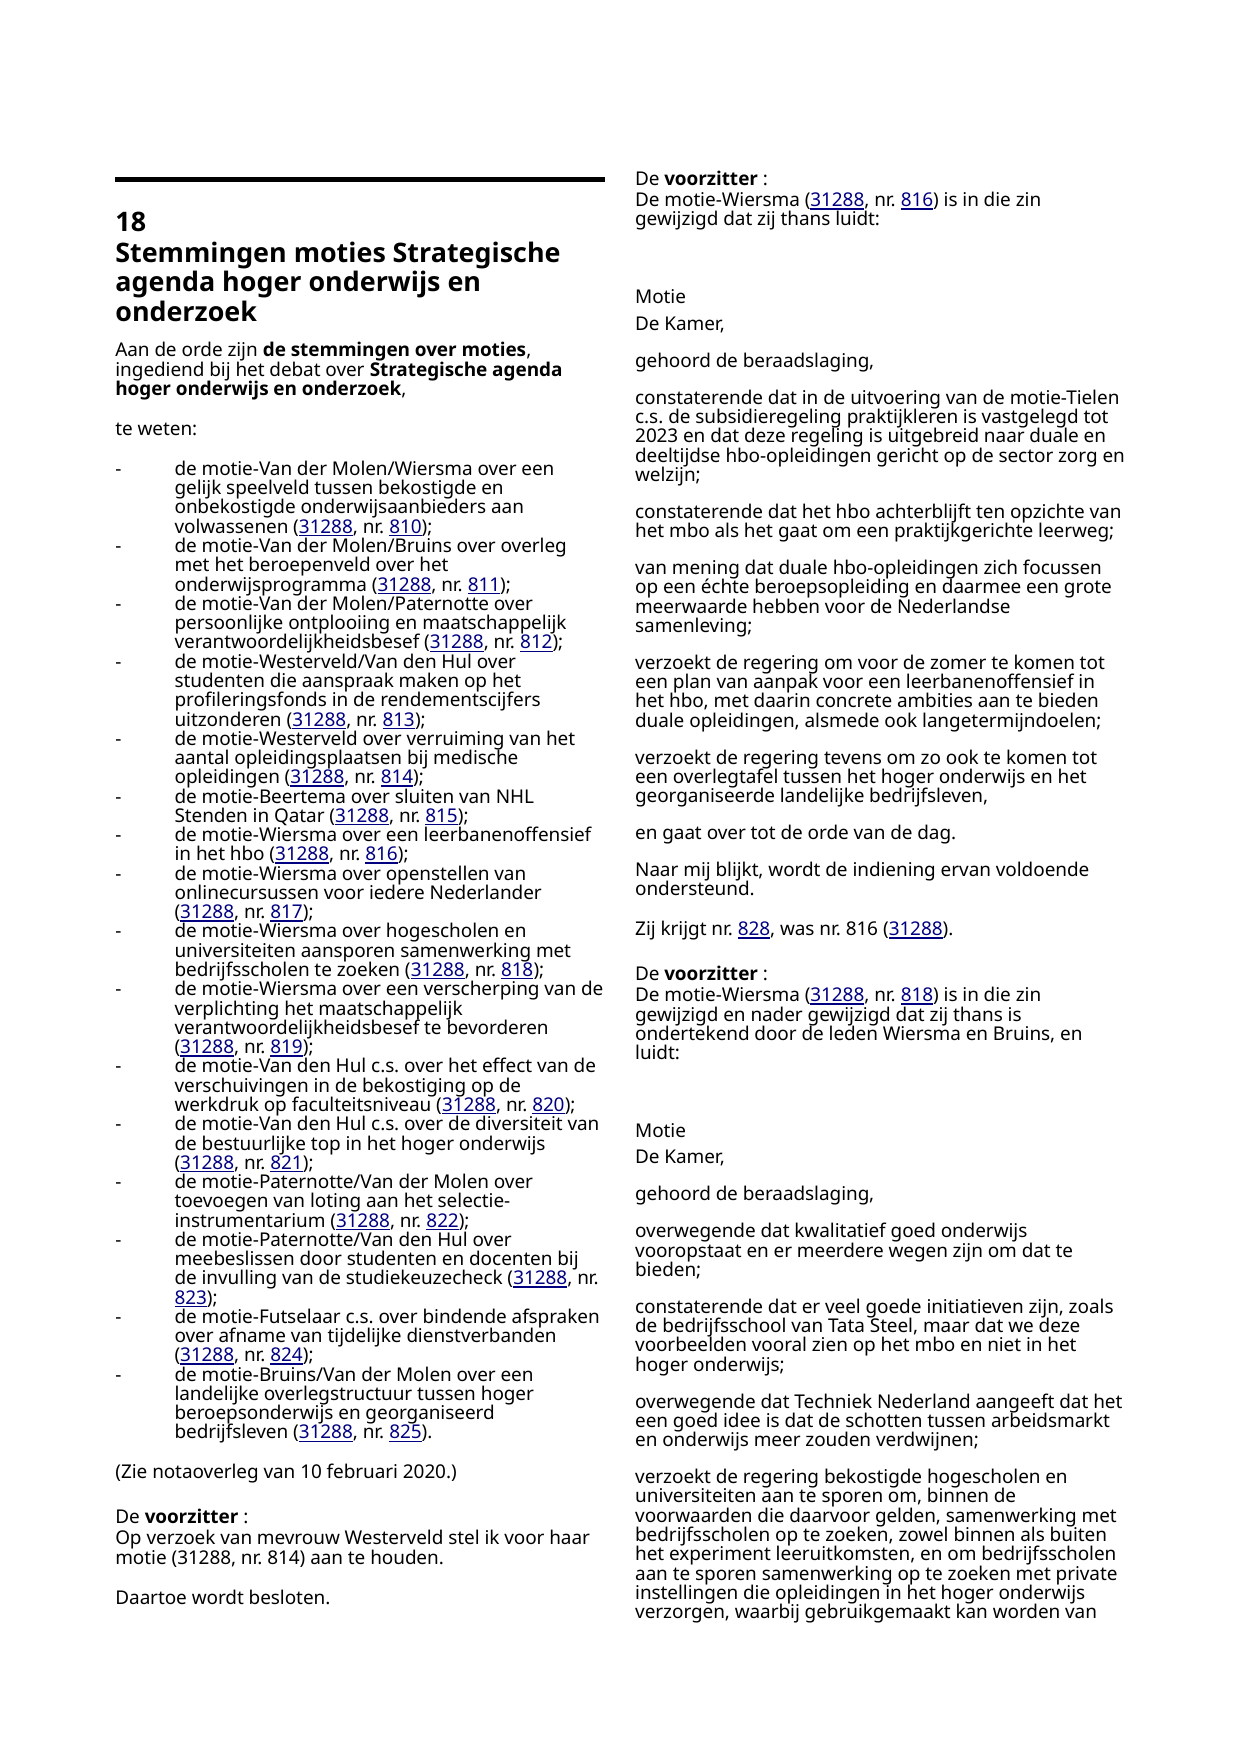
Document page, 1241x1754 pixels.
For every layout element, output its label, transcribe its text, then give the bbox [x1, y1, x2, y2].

text verzoekt de regering tevens om zo ook te komen tot een overlegtafel tussen het hoger onderwijs en het georganiseerde landelijke bedrijfsleven, [635, 749, 1125, 806]
text Naar mij blijkt, wordt de indiening ervan voldoende ondersteund. [635, 861, 1125, 900]
list de motie-Van der Molen/Paternotte over persoonlijke ontplooiing en maatschappelijk verantwoordelijkheidsbesef (31288, nr. 812); [115, 595, 605, 653]
list de motie-Van der Molen/Bruins over overleg met het beroepenveld over het onderwijsprogramma (31288, nr. 811); [115, 537, 605, 595]
text van mening dat duale hbo-opleidingen zich focussen op een échte beroepsopleiding en daarmee een grote meerwaarde hebben voor de Nederlandse samenleving; [635, 559, 1125, 636]
text Zij krijgt nr. 828, was nr. 816 (31288). [635, 920, 1125, 940]
text Stemmingen moties Strategische agenda hoger onderwijs en onderzoek [115, 239, 605, 341]
text Op verzoek van mevrouw Westerveld stel ik voor haar motie (31288, nr. 814) aan te houden. [115, 1529, 605, 1568]
text overwegende dat kwalitatief goed onderwijs vooropstaat en er meerdere wegen zijn om dat te bieden; [635, 1222, 1125, 1280]
text Aan de orde zijn de stemmingen over moties, ingediend bij het debat over Strategische agenda hoger onderwijs en onderzoek, [115, 341, 605, 399]
text constaterende dat in de uitvoering van de motie-Tielen c.s. de subsidieregeling praktijkleren is vastgelegd tot 2023 en dat deze regeling is uitgebreid naar duale en deeltijdse hbo-opleidingen gericht op de sector zorg en welzijn; [635, 389, 1125, 485]
text Daartoe wordt besloten. [115, 1589, 605, 1608]
text De voorzitter : [635, 165, 1125, 191]
text Motie [635, 283, 1125, 309]
list de motie-Beertema over sluiten van NHL Stenden in Qatar (31288, nr. 815); [115, 788, 605, 826]
text constaterende dat er veel goede initiatieven zijn, zoals de bedrijfsschool van Tata Steel, maar dat we deze voorbeelden vooral zien op het mbo en niet in het hoger onderwijs; [635, 1298, 1125, 1375]
list de motie-Paternotte/Van der Molen over toevoegen van loting aan het selectie-instrumentarium (31288, nr. 822); [115, 1173, 605, 1231]
text De voorzitter : [635, 961, 1125, 986]
text gehoord de beraadslaging, [635, 352, 1125, 371]
list de motie-Van der Molen/Wiersma over een gelijk speelveld tussen bekostigde en onbekostigde onderwijsaanbieders aan volwassenen (31288, nr. 810); [115, 460, 605, 537]
text te weten: [115, 420, 605, 439]
text constaterende dat het hbo achterblijft ten opzichte van het mbo als het gaat om een praktijkgerichte leerweg; [635, 503, 1125, 541]
text De Kamer, [635, 1148, 1125, 1168]
list de motie-Bruins/Van der Molen over een landelijke overlegstructuur tussen hoger beroepsonderwijs en georganiseerd bedrijfsleven (31288, nr. 825). [115, 1366, 605, 1443]
text De motie-Wiersma (31288, nr. 816) is in die zin gewijzigd dat zij thans luidt: [635, 191, 1125, 230]
list de motie-Westerveld/Van den Hul over studenten die aanspraak maken op het profileringsfonds in de rendementscijfers uitzonderen (31288, nr. 813); [115, 653, 605, 730]
text (Zie notaoverleg van 10 februari 2020.) [115, 1463, 605, 1483]
text Motie [635, 1117, 1125, 1142]
text 18 [115, 203, 605, 239]
list de motie-Van den Hul c.s. over de diversiteit van de bestuurlijke top in het hoger onderwijs (31288, nr. 821); [115, 1115, 605, 1173]
list de motie-Paternotte/Van den Hul over meebeslissen door studenten en docenten bij de invulling van de studiekeuzecheck (31288, nr. 823); [115, 1231, 605, 1308]
text overwegende dat Techniek Nederland aangeeft dat het een goed idee is dat de schotten tussen arbeidsmarkt en onderwijs meer zouden verdwijnen; [635, 1393, 1125, 1451]
list de motie-Wiersma over hogescholen en universiteiten aansporen samenwerking met bedrijfsscholen te zoeken (31288, nr. 818); [115, 922, 605, 980]
list de motie-Wiersma over openstellen van onlinecursussen voor iedere Nederlander (31288, nr. 817); [115, 865, 605, 922]
text De Kamer, [635, 315, 1125, 334]
text De motie-Wiersma (31288, nr. 818) is in die zin gewijzigd en nader gewijzigd dat zij thans is ondertekend door de leden Wiersma en Bruins, en luidt: [635, 986, 1125, 1063]
list de motie-Van den Hul c.s. over het effect van de verschuivingen in de bekostiging op de werkdruk op faculteitsniveau (31288, nr. 820); [115, 1057, 605, 1115]
list de motie-Futselaar c.s. over bindende afspraken over afname van tijdelijke dienstverbanden (31288, nr. 824); [115, 1308, 605, 1366]
list de motie-Westerveld over verruiming van het aantal opleidingsplaatsen bij medische opleidingen (31288, nr. 814); [115, 730, 605, 788]
list de motie-Wiersma over een verscherping van de verplichting het maatschappelijk verantwoordelijkheidsbesef te bevorderen (31288, nr. 819); [115, 980, 605, 1057]
text verzoekt de regering om voor de zomer te komen tot een plan van aanpak voor een leerbanenoffensief in het hbo, met daarin concrete ambities aan te bieden duale opleidingen, alsmede ook langetermijndoelen; [635, 654, 1125, 731]
list de motie-Wiersma over een leerbanenoffensief in het hbo (31288, nr. 816); [115, 826, 605, 865]
text en gaat over tot de orde van de dag. [635, 824, 1125, 843]
text verzoekt de regering bekostigde hogescholen en universiteiten aan te sporen om, binnen de voorwaarden die daarvoor gelden, samenwerking met bedrijfsscholen op te zoeken, zowel binnen als buiten het experiment leeruitkomsten, en om bedrijfsscholen aan te sporen samenwerking op te zoeken met private instellingen die opleidingen in het hoger onderwijs verzorgen, waarbij gebruikgemaakt kan worden van [635, 1468, 1125, 1622]
text De voorzitter : [115, 1504, 605, 1529]
text gehoord de beraadslaging, [635, 1185, 1125, 1205]
